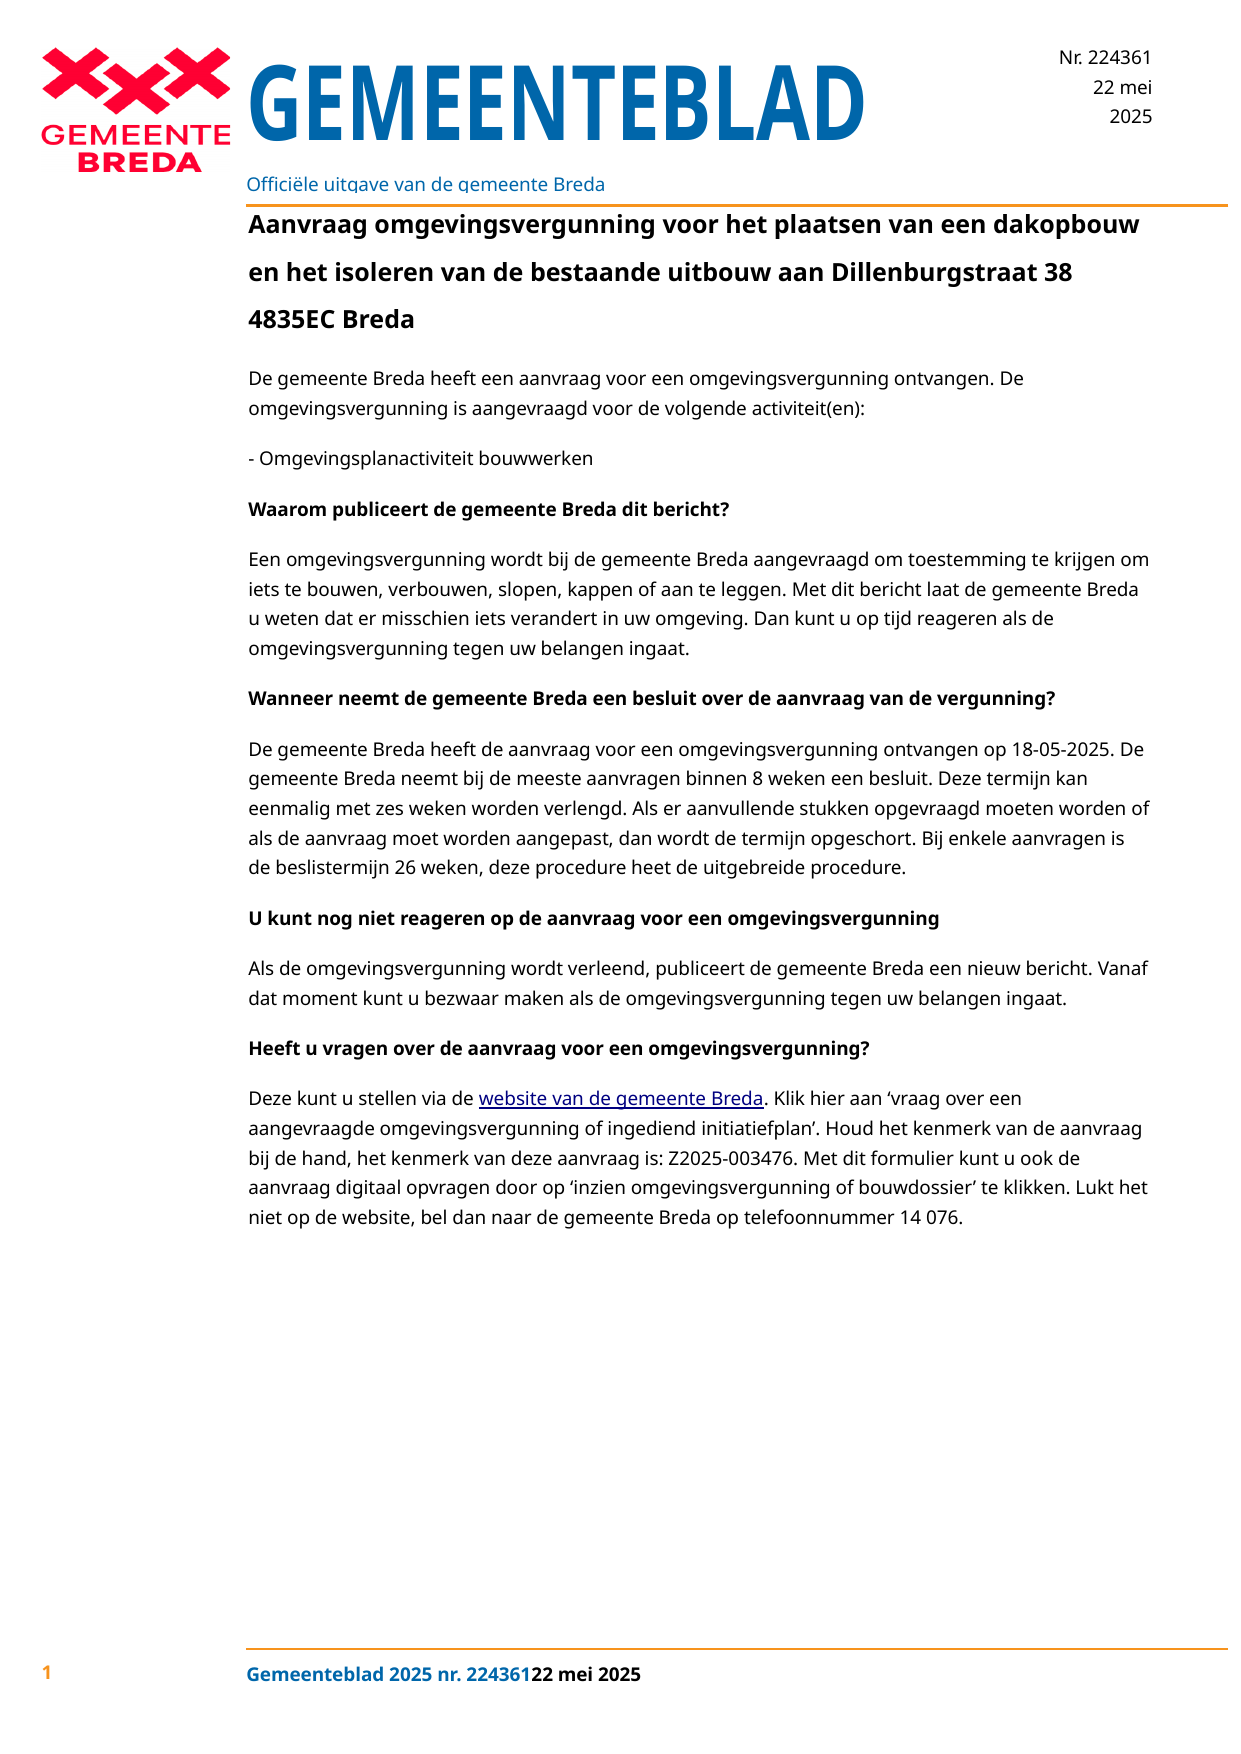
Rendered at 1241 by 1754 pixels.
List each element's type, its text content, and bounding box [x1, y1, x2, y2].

text De gemeente Breda heeft de aanvraag voor een omgevingsvergunning ontvangen op 18-05-2025. De gemeente Breda neemt bij de meeste aanvragen binnen 8 weken een besluit. Deze termijn kan eenmalig met zes weken worden verlengd. Als er aanvullende stukken opgevraagd moeten worden of als de aanvraag moet worden aangepast, dan wordt de termijn opgeschort. Bij enkele aanvragen is de beslistermijn 26 weken, deze procedure heet de uitgebreide procedure. [248, 736, 1152, 880]
text Heeft u vragen over de aanvraag voor een omgevingsvergunning? [248, 1035, 1152, 1061]
text De gemeente Breda heeft een aanvraag voor een omgevingsvergunning ontvangen. De omgevingsvergunning is aangevraagd voor de volgende activiteit(en): [248, 366, 1152, 421]
text Wanneer neemt de gemeente Breda een besluit over de aanvraag van de vergunning? [248, 686, 1152, 711]
text Aanvraag omgevingsvergunning voor het plaatsen van een dakopbouw en het isoleren van de bestaande uitbouw aan Dillenburgstraat 38 4835EC Breda [248, 207, 1152, 336]
text Deze kunt u stellen via de website van de gemeente Breda. Klik hier aan ‘vraag over een aangevraagde omgevingsvergunning of ingediend initiatiefplan’. Houd het kenmerk van de aanvraag bij de hand, het kenmerk van deze aanvraag is: Z2025-003476. Met dit formulier kunt u ook de aanvraag digitaal opvragen door op ‘inzien omgevingsvergunning of bouwdossier’ te klikken. Lukt het niet op de website, bel dan naar de gemeente Breda op telefoonnummer 14 076. [248, 1086, 1152, 1229]
text Een omgevingsvergunning wordt bij de gemeente Breda aangevraagd om toestemming te krijgen om iets te bouwen, verbouwen, slopen, kappen of aan te leggen. Met dit bericht laat de gemeente Breda u weten dat er misschien iets verandert in uw omgeving. Dan kunt u op tijd reageren als de omgevingsvergunning tegen uw belangen ingaat. [248, 546, 1152, 661]
text - Omgevingsplanactiviteit bouwwerken [248, 446, 1152, 471]
text Waarom publiceert de gemeente Breda dit bericht? [248, 496, 1152, 522]
text U kunt nog niet reageren op de aanvraag voor een omgevingsvergunning [248, 905, 1152, 930]
text Als de omgevingsvergunning wordt verleend, publiceert de gemeente Breda een nieuw bericht. Vanaf dat moment kunt u bezwaar maken als de omgevingsvergunning tegen uw belangen ingaat. [248, 955, 1152, 1010]
picture [41, 47, 231, 172]
